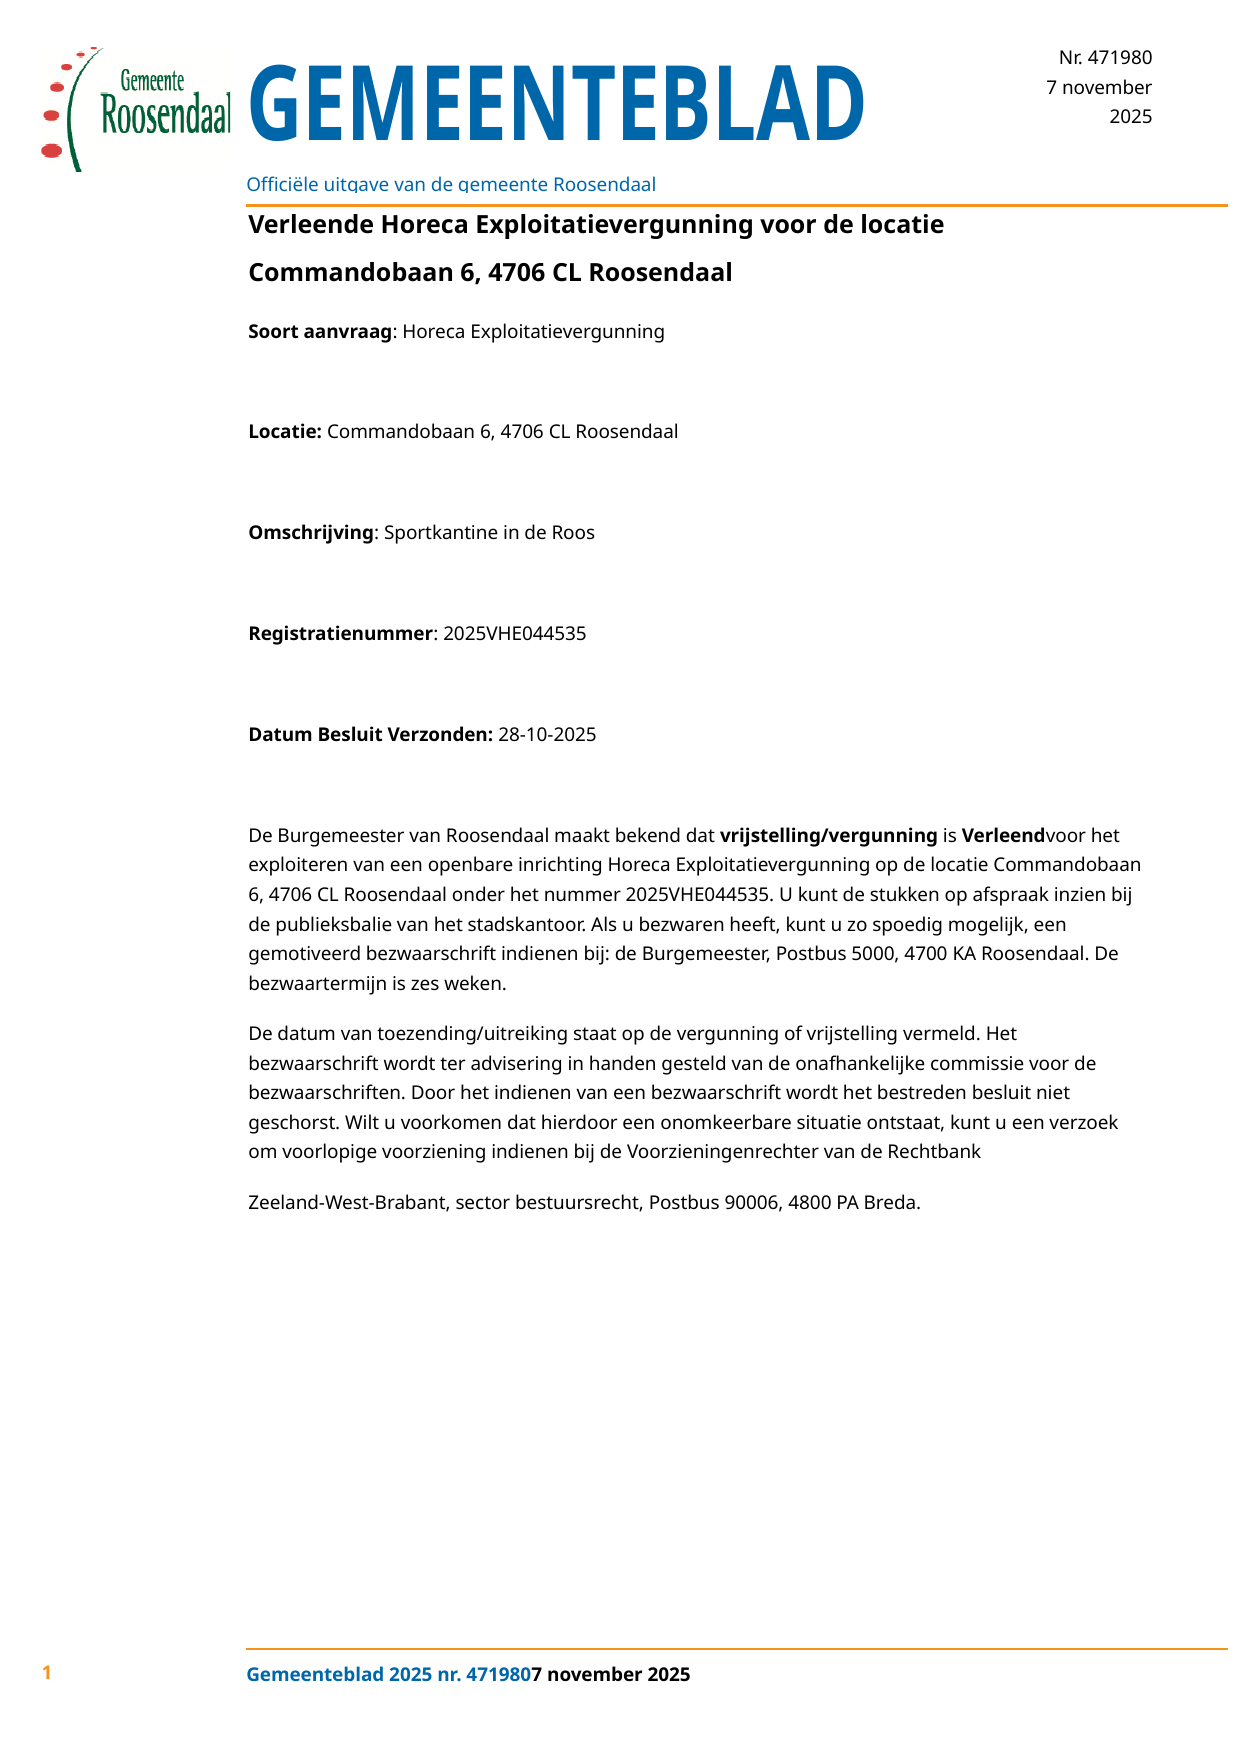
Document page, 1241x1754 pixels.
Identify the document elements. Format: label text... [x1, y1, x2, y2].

text Locatie: Commandobaan 6, 4706 CL Roosendaal [248, 419, 1152, 444]
text Zeeland-West-Brabant, sector bestuursrecht, Postbus 90006, 4800 PA Breda. [248, 1189, 1152, 1215]
picture [41, 47, 231, 172]
text Registratienummer: 2025VHE044535 [248, 620, 1152, 646]
text Soort aanvraag: Horeca Exploitatievergunning [248, 318, 1152, 344]
text Verleende Horeca Exploitatievergunning voor de locatie Commandobaan 6, 4706 CL Roosendaal [248, 207, 1152, 288]
text De Burgemeester van Roosendaal maakt bekend dat vrijstelling/vergunning is Verleendvoor het exploiteren van een openbare inrichting Horeca Exploitatievergunning op de locatie Commandobaan 6, 4706 CL Roosendaal onder het nummer 2025VHE044535. U kunt de stukken op afspraak inzien bij de publieksbalie van het stadskantoor. Als u bezwaren heeft, kunt u zo spoedig mogelijk, een gemotiveerd bezwaarschrift indienen bij: de Burgemeester, Postbus 5000, 4700 KA Roosendaal. De bezwaartermijn is zes weken. [248, 822, 1152, 996]
text Datum Besluit Verzonden: 28-10-2025 [248, 721, 1152, 747]
text Omschrijving: Sportkantine in de Roos [248, 519, 1152, 545]
text De datum van toezending/uitreiking staat op de vergunning of vrijstelling vermeld. Het bezwaarschrift wordt ter advisering in handen gesteld van de onafhankelijke commissie voor de bezwaarschriften. Door het indienen van een bezwaarschrift wordt het bestreden besluit niet geschorst. Wilt u voorkomen dat hierdoor een onomkeerbare situatie ontstaat, kunt u een verzoek om voorlopige voorziening indienen bij de Voorzieningenrechter van de Rechtbank [248, 1020, 1152, 1164]
